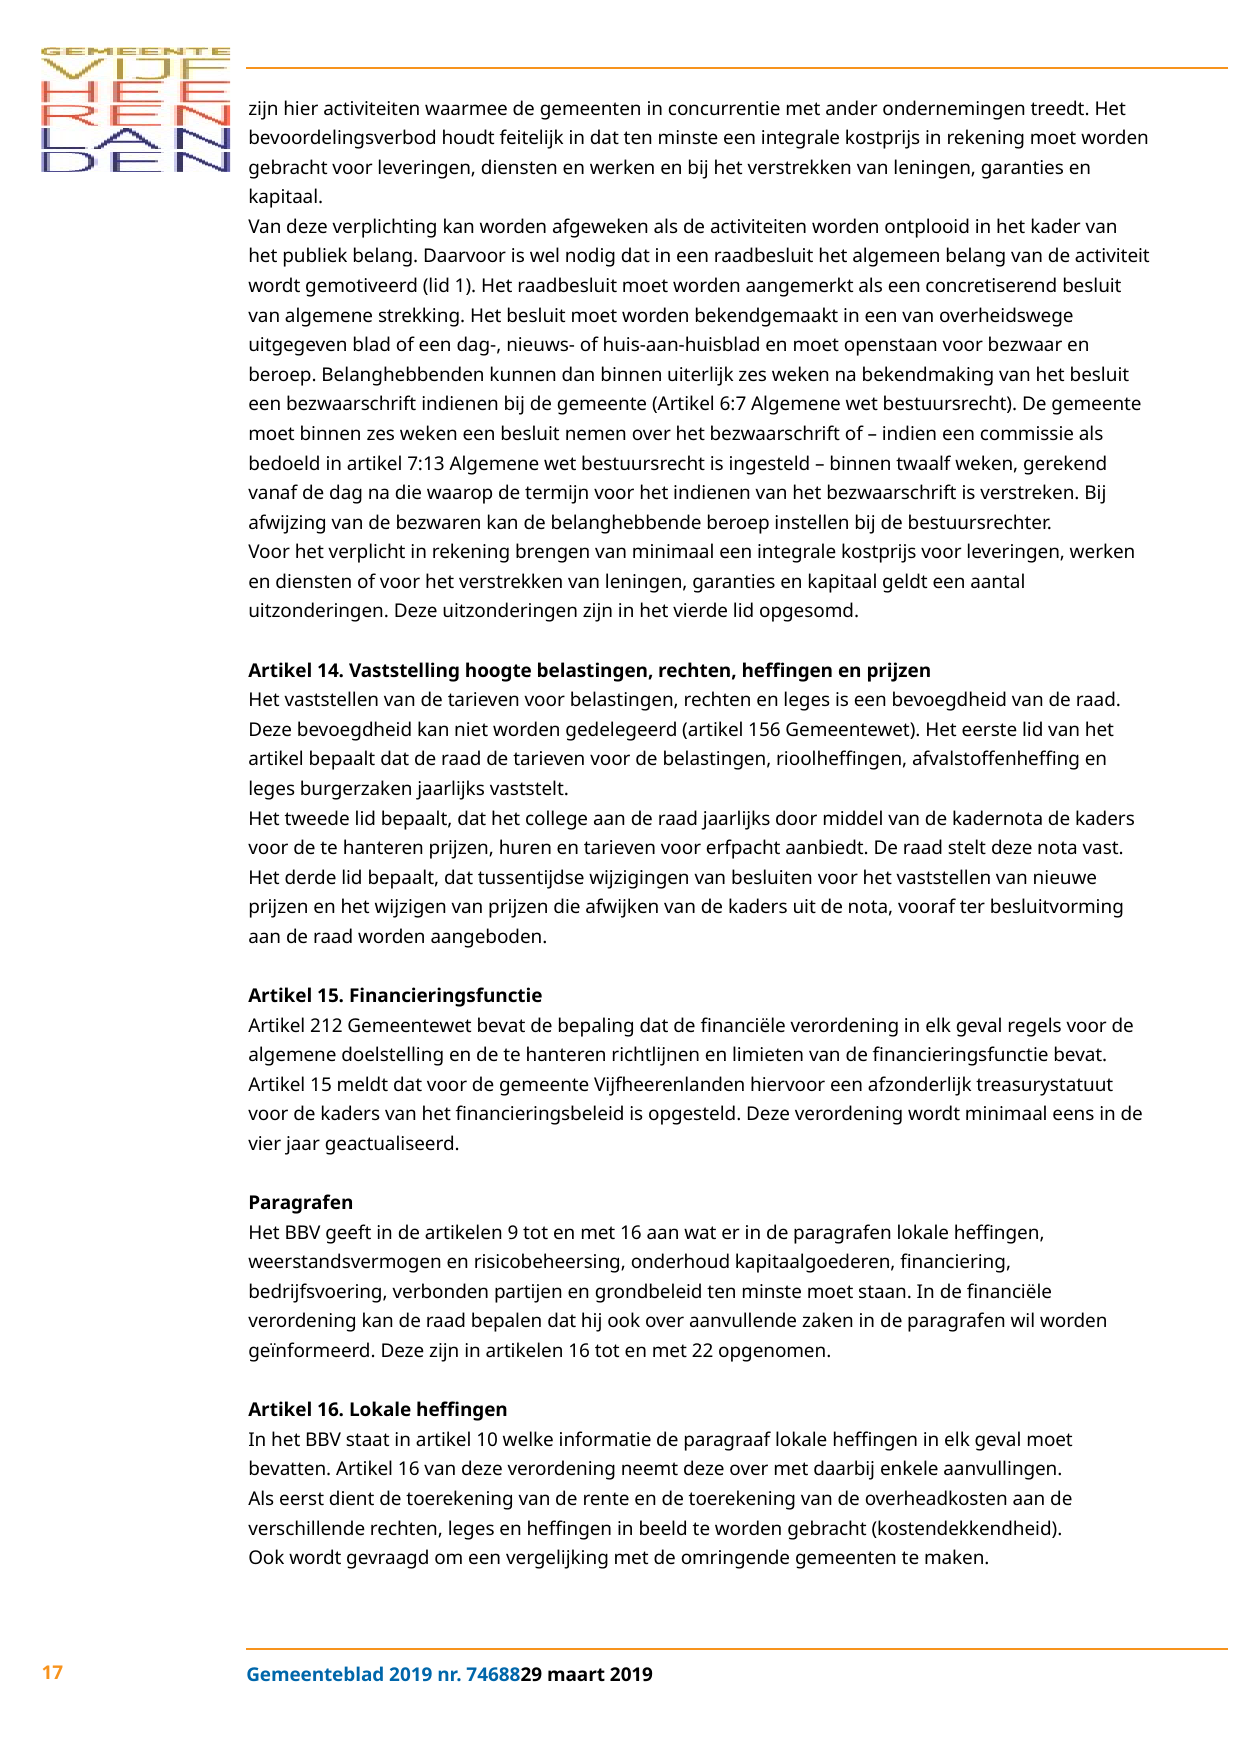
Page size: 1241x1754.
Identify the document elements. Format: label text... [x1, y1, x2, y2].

text Artikel 16. Lokale heffingen [248, 1396, 1152, 1422]
text Artikel 14. Vaststelling hoogte belastingen, rechten, heffingen en prijzen [248, 657, 1152, 683]
text Ook wordt gevraagd om een vergelijking met de omringende gemeenten te maken. [248, 1544, 1152, 1570]
text Het tweede lid bepaalt, dat het college aan de raad jaarlijks door middel van de kadernota de kaders voor de te hanteren prijzen, huren en tarieven voor erfpacht aanbiedt. De raad stelt deze nota vast. [248, 805, 1152, 860]
text Artikel 212 Gemeentewet bevat de bepaling dat de financiële verordening in elk geval regels voor de algemene doelstelling en de te hanteren richtlijnen en limieten van de financieringsfunctie bevat. Artikel 15 meldt dat voor de gemeente Vijfheerenlanden hiervoor een afzonderlijk treasurystatuut voor de kaders van het financieringsbeleid is opgesteld. Deze verordening wordt minimaal eens in de vier jaar geactualiseerd. [248, 1012, 1152, 1156]
text In het BBV staat in artikel 10 welke informatie de paragraaf lokale heffingen in elk geval moet bevatten. Artikel 16 van deze verordening neemt deze over met daarbij enkele aanvullingen. [248, 1426, 1152, 1481]
text Artikel 15. Financieringsfunctie [248, 982, 1152, 1008]
text Het BBV geeft in de artikelen 9 tot en met 16 aan wat er in de paragrafen lokale heffingen, weerstandsvermogen en risicobeheersing, onderhoud kapitaalgoederen, financiering, bedrijfsvoering, verbonden partijen en grondbeleid ten minste moet staan. In de financiële verordening kan de raad bepalen dat hij ook over aanvullende zaken in de paragrafen wil worden geïnformeerd. Deze zijn in artikelen 16 tot en met 22 opgenomen. [248, 1219, 1152, 1363]
picture [41, 47, 231, 172]
text Voor het verplicht in rekening brengen van minimaal een integrale kostprijs voor leveringen, werken en diensten of voor het verstrekken van leningen, garanties en kapitaal geldt een aantal uitzonderingen. Deze uitzonderingen zijn in het vierde lid opgesomd. [248, 538, 1152, 623]
text Het derde lid bepaalt, dat tussentijdse wijzigingen van besluiten voor het vaststellen van nieuwe prijzen en het wijzigen van prijzen die afwijken van de kaders uit de nota, vooraf ter besluitvorming aan de raad worden aangeboden. [248, 864, 1152, 949]
text Van deze verplichting kan worden afgeweken als de activiteiten worden ontplooid in het kader van het publiek belang. Daarvoor is wel nodig dat in een raadbesluit het algemeen belang van de activiteit wordt gemotiveerd (lid 1). Het raadbesluit moet worden aangemerkt als een concretiserend besluit van algemene strekking. Het besluit moet worden bekendgemaakt in een van overheidswege uitgegeven blad of een dag-, nieuws- of huis-aan-huisblad en moet openstaan voor bezwaar en beroep. Belanghebbenden kunnen dan binnen uiterlijk zes weken na bekendmaking van het besluit een bezwaarschrift indienen bij de gemeente (Artikel 6:7 Algemene wet bestuursrecht). De gemeente moet binnen zes weken een besluit nemen over het bezwaarschrift of – indien een commissie als bedoeld in artikel 7:13 Algemene wet bestuursrecht is ingesteld – binnen twaalf weken, gerekend vanaf de dag na die waarop de termijn voor het indienen van het bezwaarschrift is verstreken. Bij afwijzing van de bezwaren kan de belanghebbende beroep instellen bij de bestuursrechter. [248, 213, 1152, 535]
text Paragrafen [248, 1189, 1152, 1215]
text zijn hier activiteiten waarmee de gemeenten in concurrentie met ander ondernemingen treedt. Het bevoordelingsverbod houdt feitelijk in dat ten minste een integrale kostprijs in rekening moet worden gebracht voor leveringen, diensten en werken en bij het verstrekken van leningen, garanties en kapitaal. [248, 95, 1152, 209]
text Het vaststellen van de tarieven voor belastingen, rechten en leges is een bevoegdheid van de raad. Deze bevoegdheid kan niet worden gedelegeerd (artikel 156 Gemeentewet). Het eerste lid van het artikel bepaalt dat de raad de tarieven voor de belastingen, rioolheffingen, afvalstoffenheffing en leges burgerzaken jaarlijks vaststelt. [248, 686, 1152, 801]
text Als eerst dient de toerekening van de rente en de toerekening van de overheadkosten aan de verschillende rechten, leges en heffingen in beeld te worden gebracht (kostendekkendheid). [248, 1485, 1152, 1541]
